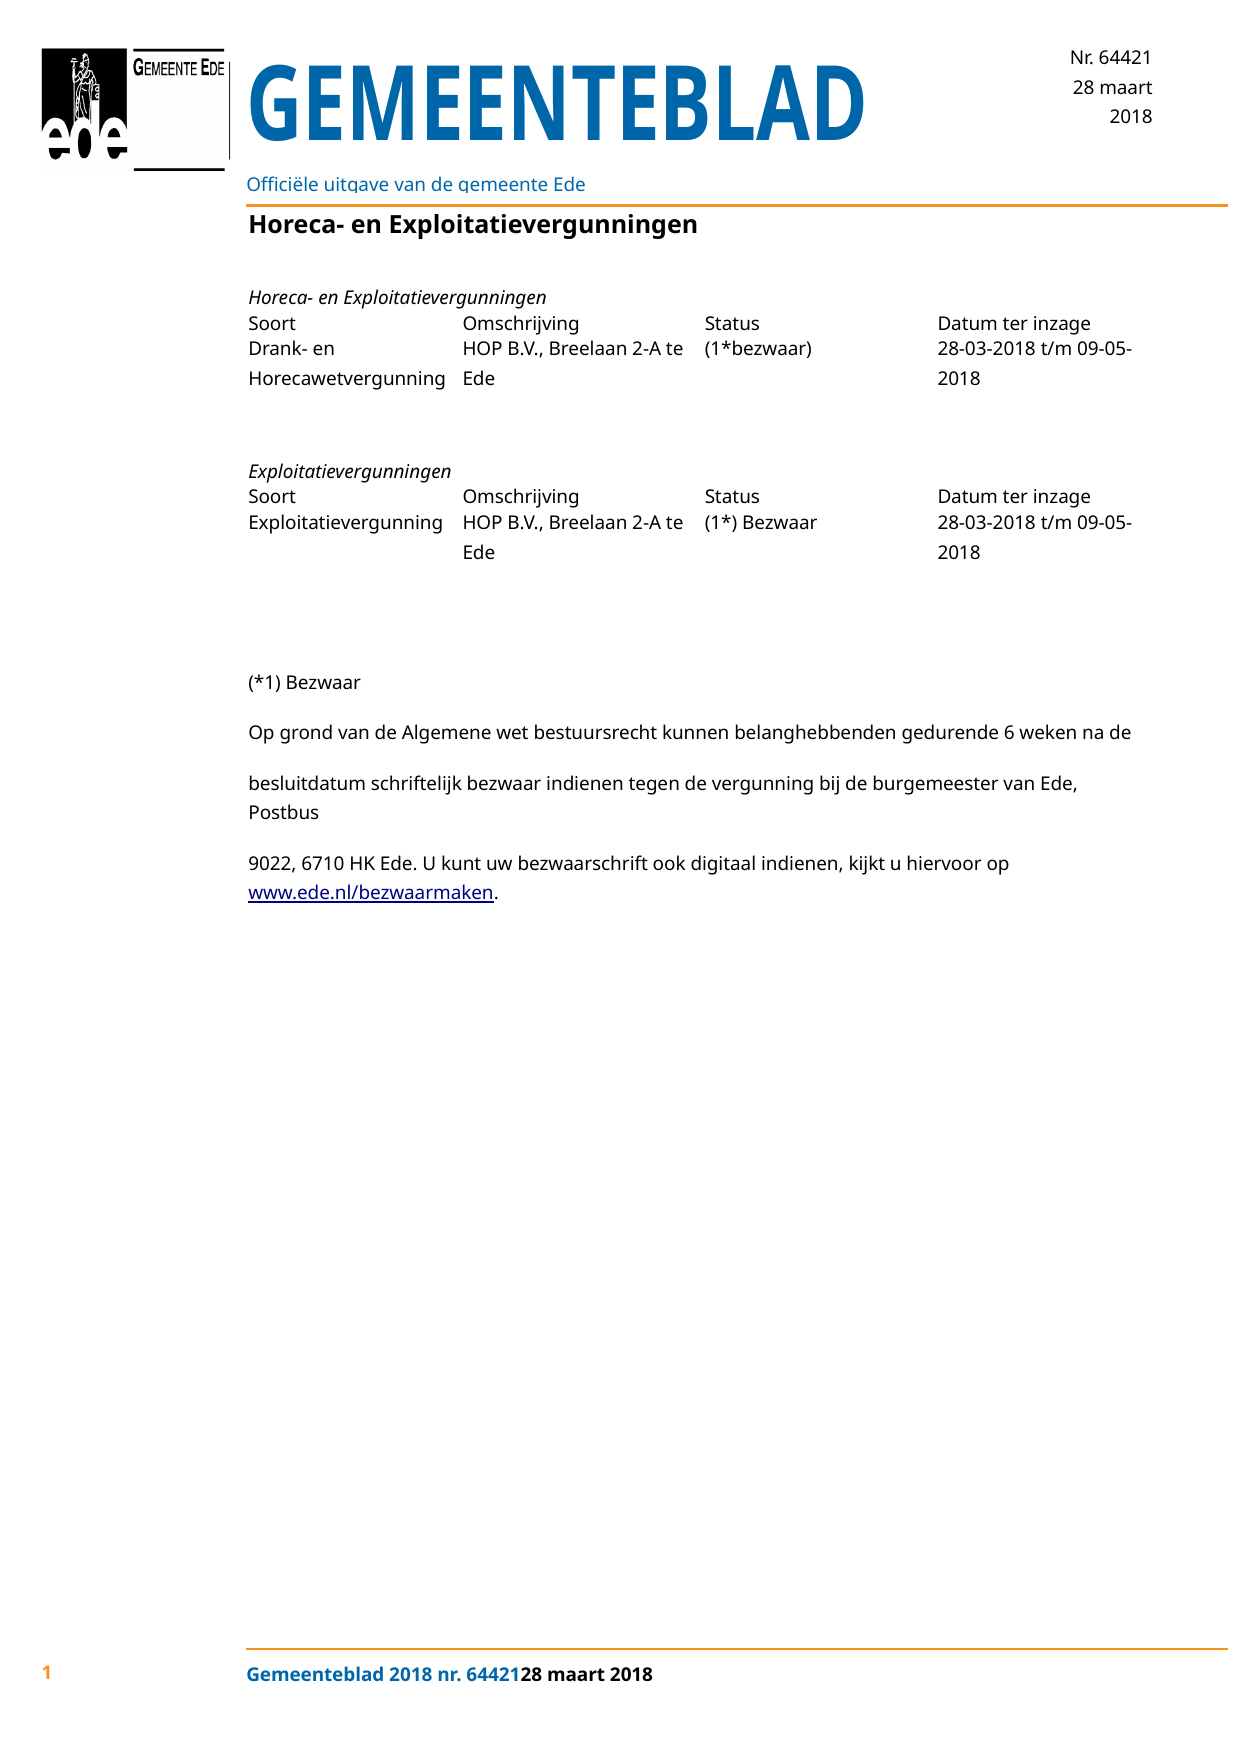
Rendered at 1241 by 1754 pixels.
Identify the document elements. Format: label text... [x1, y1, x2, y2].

table_header Datum ter inzage [937, 484, 1152, 509]
text Exploitatievergunningen [248, 458, 1152, 484]
table_cell Drank- en Horecawetvergunning [248, 335, 462, 391]
table_cell HOP B.V., Breelaan 2-A te Ede [462, 335, 704, 391]
table_cell HOP B.V., Breelaan 2-A te Ede [462, 510, 704, 565]
text (*1) Bezwaar [248, 669, 1152, 694]
table_cell (1*) Bezwaar [705, 510, 937, 565]
text Horeca- en Exploitatievergunningen [248, 284, 1152, 309]
table_header Omschrijving [462, 310, 704, 335]
table_header Omschrijving [462, 484, 704, 509]
table_cell Exploitatievergunning [248, 510, 462, 565]
text besluitdatum schriftelijk bezwaar indienen tegen de vergunning bij de burgemeester van Ede, Postbus [248, 770, 1152, 825]
table_header Datum ter inzage [937, 310, 1152, 335]
table_cell 28-03-2018 t/m 09-05-2018 [937, 335, 1152, 391]
table_cell 28-03-2018 t/m 09-05-2018 [937, 510, 1152, 565]
table_header Soort [248, 310, 462, 335]
table_header Status [705, 310, 937, 335]
picture [41, 47, 231, 172]
text Horeca- en Exploitatievergunningen [248, 207, 1152, 241]
table_cell (1*bezwaar) [705, 335, 937, 391]
text 9022, 6710 HK Ede. U kunt uw bezwaarschrift ook digitaal indienen, kijkt u hiervoor op www.ede.nl/bezwaarmaken. [248, 850, 1152, 905]
text Op grond van de Algemene wet bestuursrecht kunnen belanghebbenden gedurende 6 weken na de [248, 719, 1152, 745]
table_header Soort [248, 484, 462, 509]
table_header Status [705, 484, 937, 509]
